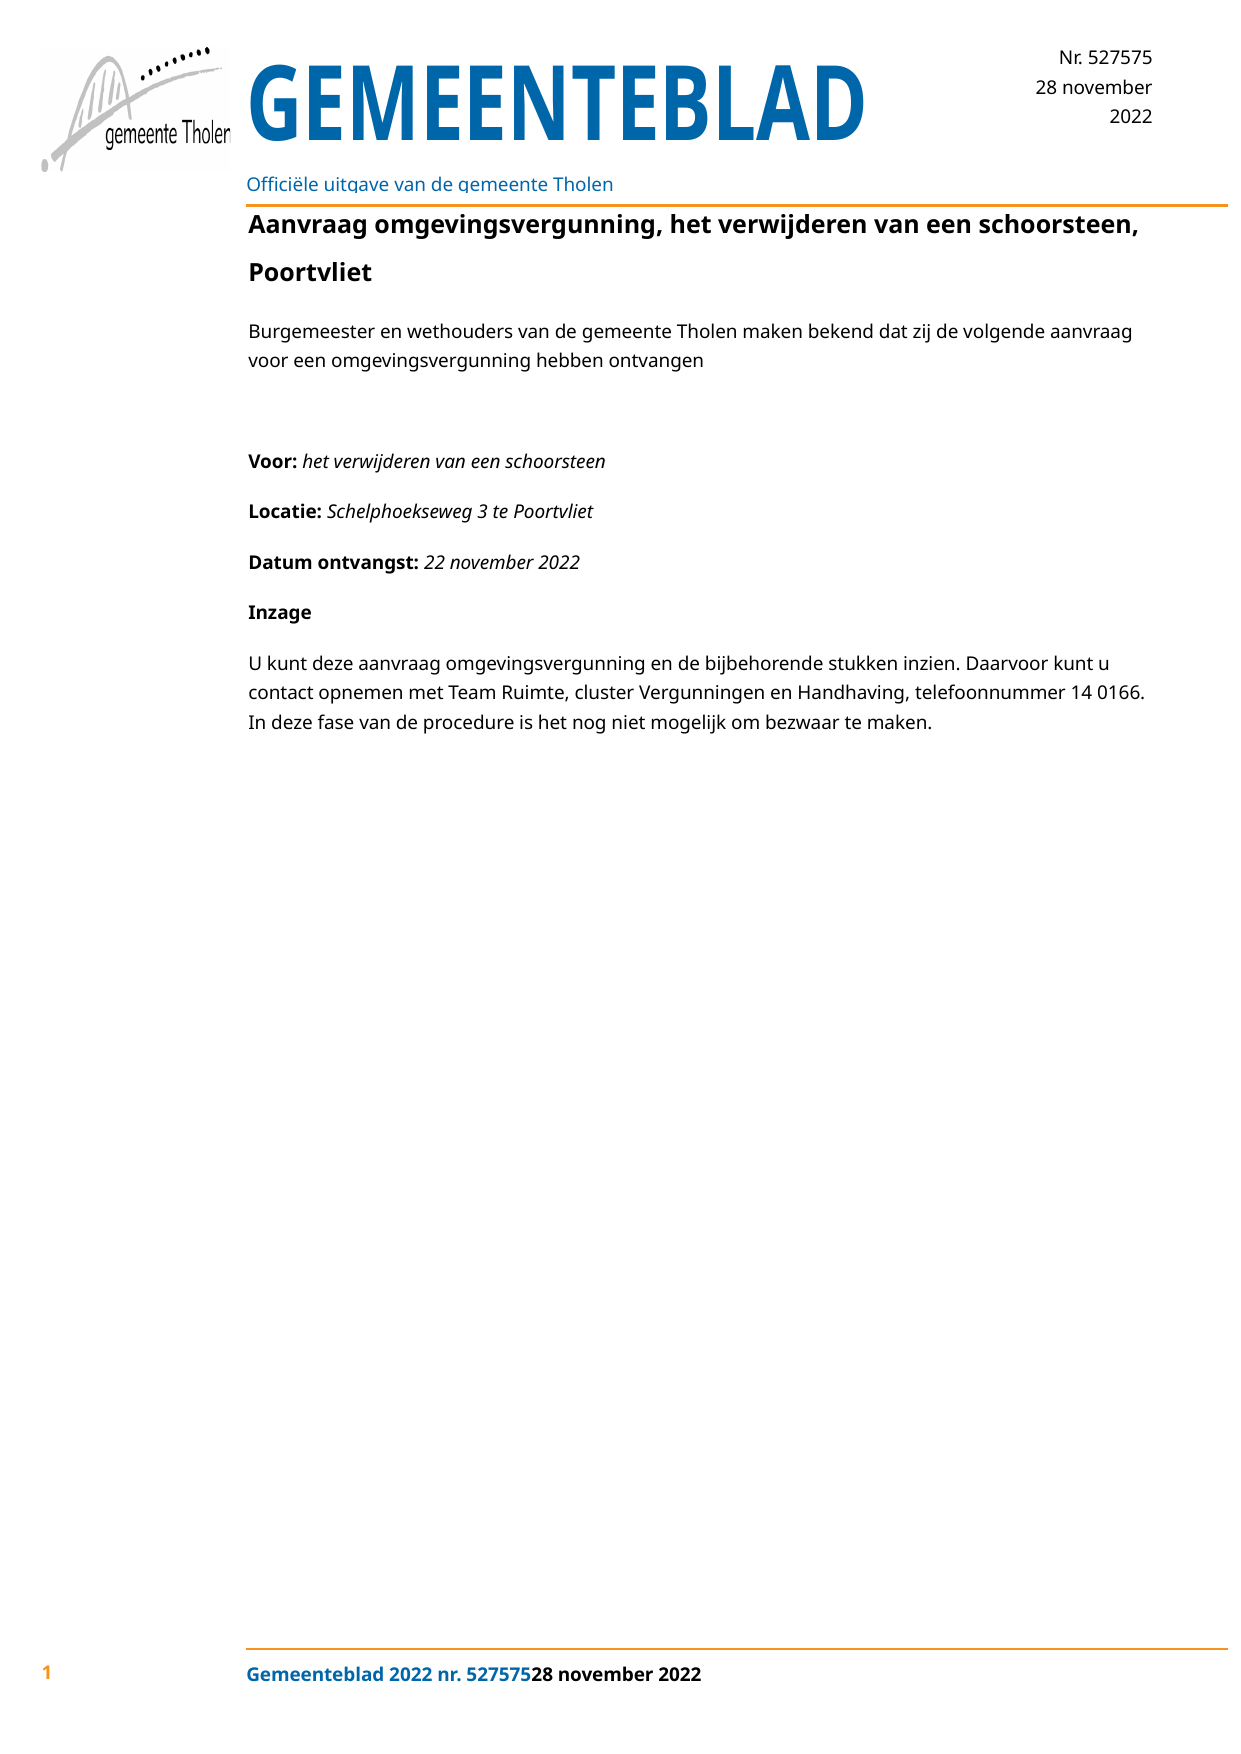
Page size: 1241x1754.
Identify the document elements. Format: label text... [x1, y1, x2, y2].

text Locatie: Schelphoekseweg 3 te Poortvliet [248, 499, 1152, 524]
text Datum ontvangst: 22 november 2022 [248, 549, 1152, 575]
text U kunt deze aanvraag omgevingsvergunning en de bijbehorende stukken inzien. Daarvoor kunt u contact opnemen met Team Ruimte, cluster Vergunningen en Handhaving, telefoonnummer 14 0166. In deze fase van de procedure is het nog niet mogelijk om bezwaar te maken. [248, 650, 1152, 735]
text Aanvraag omgevingsvergunning, het verwijderen van een schoorsteen, Poortvliet [248, 207, 1152, 288]
text Inzage [248, 599, 1152, 625]
picture [41, 47, 231, 172]
text Burgemeester en wethouders van de gemeente Tholen maken bekend dat zij de volgende aanvraag voor een omgevingsvergunning hebben ontvangen [248, 318, 1152, 373]
text Voor: het verwijderen van een schoorsteen [248, 448, 1152, 474]
